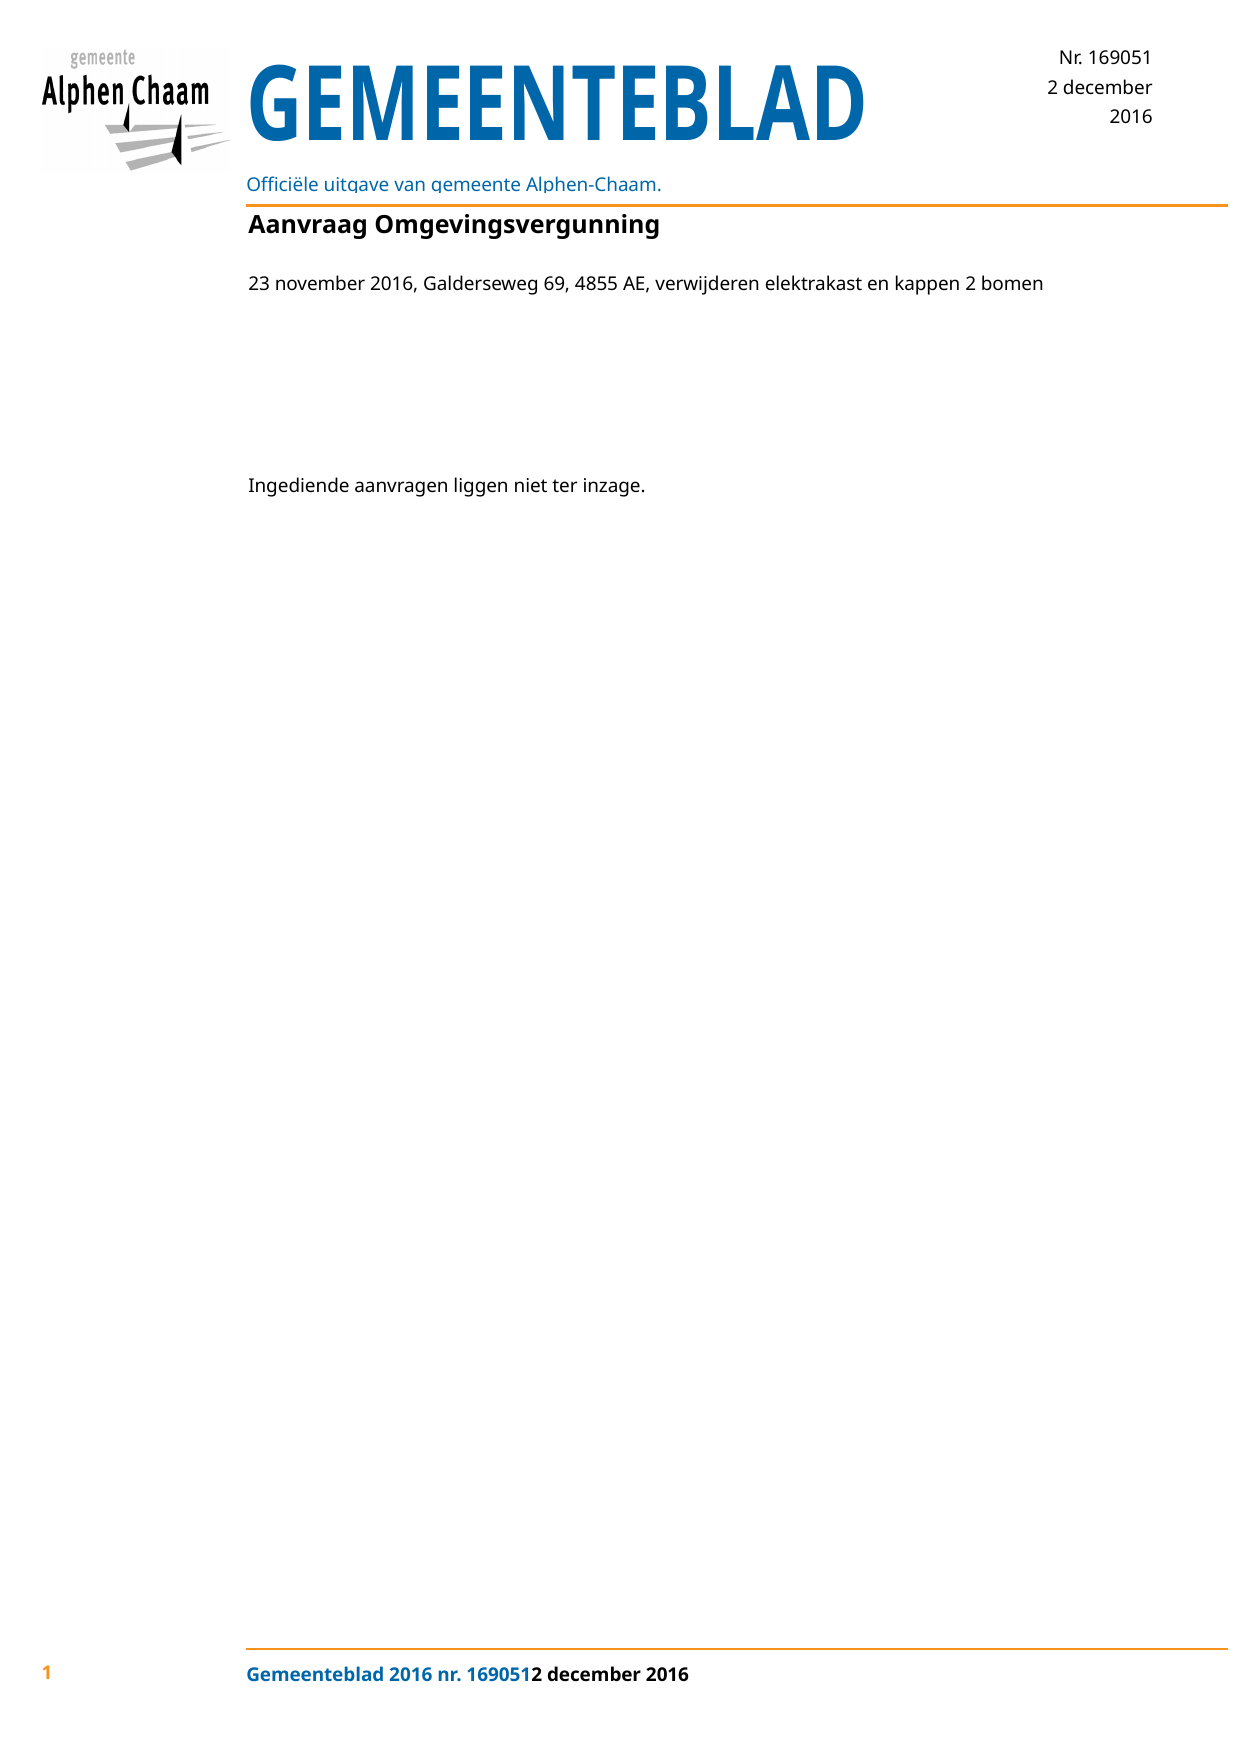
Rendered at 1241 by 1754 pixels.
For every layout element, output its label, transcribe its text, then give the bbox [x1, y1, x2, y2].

text Ingediende aanvragen liggen niet ter inzage. [248, 472, 1152, 498]
text 23 november 2016, Galderseweg 69, 4855 AE, verwijderen elektrakast en kappen 2 bomen [248, 270, 1152, 296]
picture [41, 47, 231, 172]
text Aanvraag Omgevingsvergunning [248, 207, 1152, 241]
